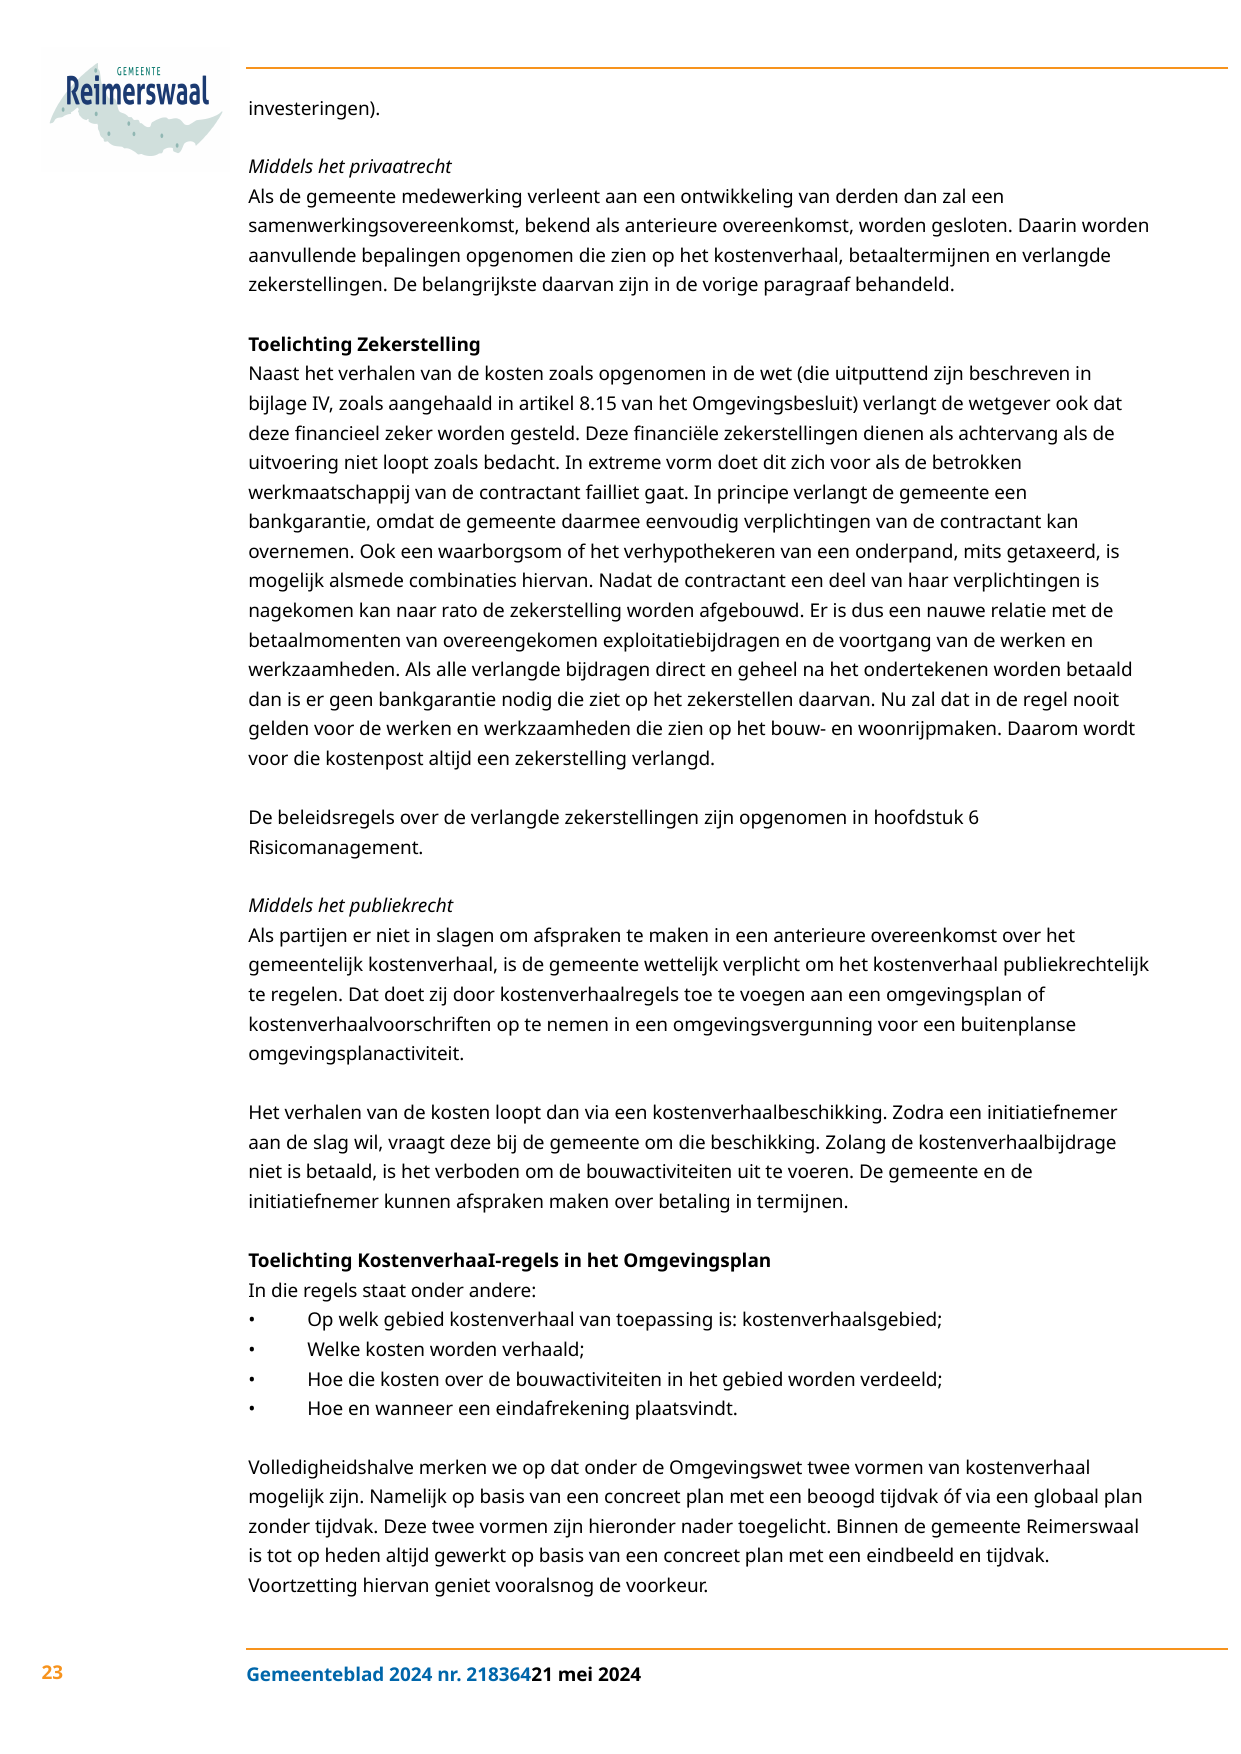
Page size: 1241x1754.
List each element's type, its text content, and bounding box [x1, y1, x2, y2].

table_header investeringen). [248, 95, 1152, 121]
text Het verhalen van de kosten loopt dan via een kostenverhaalbeschikking. Zodra een initiatiefnemer aan de slag wil, vraagt deze bij de gemeente om die beschikking. Zolang de kostenverhaalbijdrage niet is betaald, is het verboden om de bouwactiviteiten uit te voeren. De gemeente en de initiatiefnemer kunnen afspraken maken over betaling in termijnen. [248, 1099, 1152, 1214]
text Middels het privaatrecht [248, 153, 1152, 179]
table_header Toelichting KostenverhaaI-regels in het Omgevingsplan In die regels staat onder andere: Op welk gebied kostenverhaal van toepassing is: kostenverhaalsgebied; Welke kosten worden verhaald; Hoe die kosten over de bouwactiviteiten in het gebied worden verdeeld; Hoe en wanneer een eindafrekening plaatsvindt. [248, 1248, 1152, 1421]
picture [41, 47, 231, 172]
text Als de gemeente medewerking verleent aan een ontwikkeling van derden dan zal een samenwerkingsovereenkomst, bekend als anterieure overeenkomst, worden gesloten. Daarin worden aanvullende bepalingen opgenomen die zien op het kostenverhaal, betaaltermijnen en verlangde zekerstellingen. De belangrijkste daarvan zijn in de vorige paragraaf behandeld. [248, 183, 1152, 297]
table_header Toelichting Zekerstelling Naast het verhalen van de kosten zoals opgenomen in de wet (die uitputtend zijn beschreven in bijlage IV, zoals aangehaald in artikel 8.15 van het Omgevingsbesluit) verlangt de wetgever ook dat deze financieel zeker worden gesteld. Deze financiële zekerstellingen dienen als achtervang als de uitvoering niet loopt zoals bedacht. In extreme vorm doet dit zich voor als de betrokken werkmaatschappij van de contractant failliet gaat. In principe verlangt de gemeente een bankgarantie, omdat de gemeente daarmee eenvoudig verplichtingen van de contractant kan overnemen. Ook een waarborgsom of het verhypothekeren van een onderpand, mits getaxeerd, is mogelijk alsmede combinaties hiervan. Nadat de contractant een deel van haar verplichtingen is nagekomen kan naar rato de zekerstelling worden afgebouwd. Er is dus een nauwe relatie met de betaalmomenten van overeengekomen exploitatiebijdragen en de voortgang van de werken en werkzaamheden. Als alle verlangde bijdragen direct en geheel na het ondertekenen worden betaald dan is er geen bankgarantie nodig die ziet op het zekerstellen daarvan. Nu zal dat in de regel nooit gelden voor de werken en werkzaamheden die zien op het bouw- en woonrijpmaken. Daarom wordt voor die kostenpost altijd een zekerstelling verlangd. De beleidsregels over de verlangde zekerstellingen zijn opgenomen in hoofdstuk 6 Risicomanagement. [248, 331, 1152, 859]
text Als partijen er niet in slagen om afspraken te maken in een anterieure overeenkomst over het gemeentelijk kostenverhaal, is de gemeente wettelijk verplicht om het kostenverhaal publiekrechtelijk te regelen. Dat doet zij door kostenverhaalregels toe te voegen aan een omgevingsplan of kostenverhaalvoorschriften op te nemen in een omgevingsvergunning voor een buitenplanse omgevingsplanactiviteit. [248, 922, 1152, 1066]
text Middels het publiekrecht [248, 892, 1152, 918]
text Volledigheidshalve merken we op dat onder de Omgevingswet twee vormen van kostenverhaal mogelijk zijn. Namelijk op basis van een concreet plan met een beoogd tijdvak óf via een globaal plan zonder tijdvak. Deze twee vormen zijn hieronder nader toegelicht. Binnen de gemeente Reimerswaal is tot op heden altijd gewerkt op basis van een concreet plan met een eindbeeld en tijdvak. Voortzetting hiervan geniet vooralsnog de voorkeur. [248, 1454, 1152, 1598]
